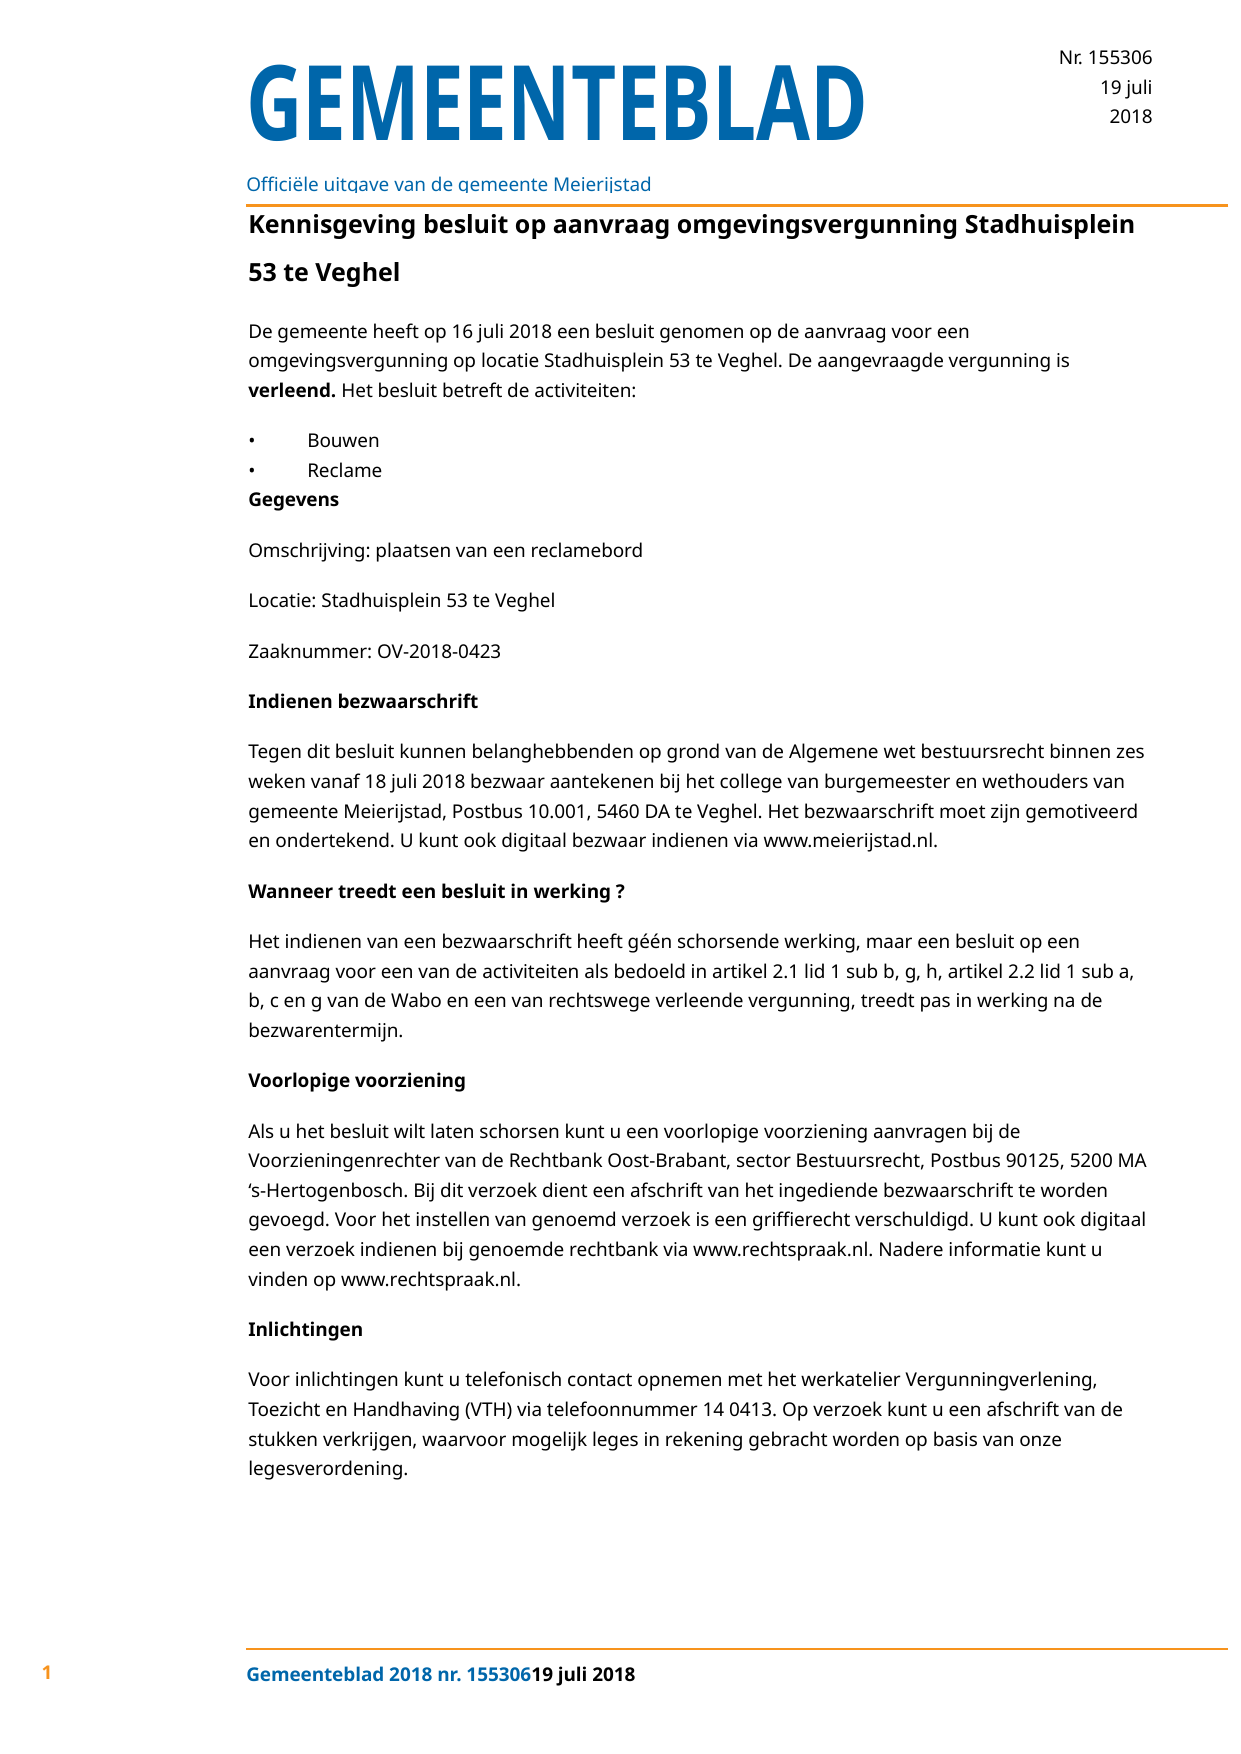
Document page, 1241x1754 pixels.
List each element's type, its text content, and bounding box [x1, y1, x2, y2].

text Locatie: Stadhuisplein 53 te Veghel [248, 587, 1152, 613]
text Wanneer treedt een besluit in werking ? [248, 878, 1152, 904]
text Indienen bezwaarschrift [248, 688, 1152, 714]
text Het indienen van een bezwaarschrift heeft géén schorsende werking, maar een besluit op een aanvraag voor een van de activiteiten als bedoeld in artikel 2.1 lid 1 sub b, g, h, artikel 2.2 lid 1 sub a, b, c en g van de Wabo en een van rechtswege verleende vergunning, treedt pas in werking na de bezwarentermijn. [248, 928, 1152, 1043]
text Omschrijving: plaatsen van een reclamebord [248, 537, 1152, 563]
text Als u het besluit wilt laten schorsen kunt u een voorlopige voorziening aanvragen bij de Voorzieningenrechter van de Rechtbank Oost-Brabant, sector Bestuursrecht, Postbus 90125, 5200 MA ‘s-Hertogenbosch. Bij dit verzoek dient een afschrift van het ingediende bezwaarschrift te worden gevoegd. Voor het instellen van genoemd verzoek is een griffierecht verschuldigd. U kunt ook digitaal een verzoek indienen bij genoemde rechtbank via www.rechtspraak.nl. Nadere informatie kunt u vinden op www.rechtspraak.nl. [248, 1118, 1152, 1292]
list Reclame [248, 457, 1152, 483]
text Voorlopige voorziening [248, 1067, 1152, 1093]
list Bouwen [248, 427, 1152, 453]
text Zaaknummer: OV-2018-0423 [248, 638, 1152, 664]
text Voor inlichtingen kunt u telefonisch contact opnemen met het werkatelier Vergunningverlening, Toezicht en Handhaving (VTH) via telefoonnummer 14 0413. Op verzoek kunt u een afschrift van de stukken verkrijgen, waarvoor mogelijk leges in rekening gebracht worden op basis van onze legesverordening. [248, 1367, 1152, 1481]
text De gemeente heeft op 16 juli 2018 een besluit genomen op de aanvraag voor een omgevingsvergunning op locatie Stadhuisplein 53 te Veghel. De aangevraagde vergunning is verleend. Het besluit betreft de activiteiten: [248, 318, 1152, 403]
text Gegevens [248, 487, 1152, 512]
text Tegen dit besluit kunnen belanghebbenden op grond van de Algemene wet bestuursrecht binnen zes weken vanaf 18 juli 2018 bezwaar aantekenen bij het college van burgemeester en wethouders van gemeente Meierijstad, Postbus 10.001, 5460 DA te Veghel. Het bezwaarschrift moet zijn gemotiveerd en ondertekend. U kunt ook digitaal bezwaar indienen via www.meierijstad.nl. [248, 739, 1152, 853]
text Inlichtingen [248, 1316, 1152, 1342]
picture [41, 47, 231, 172]
text Kennisgeving besluit op aanvraag omgevingsvergunning Stadhuisplein 53 te Veghel [248, 207, 1152, 288]
